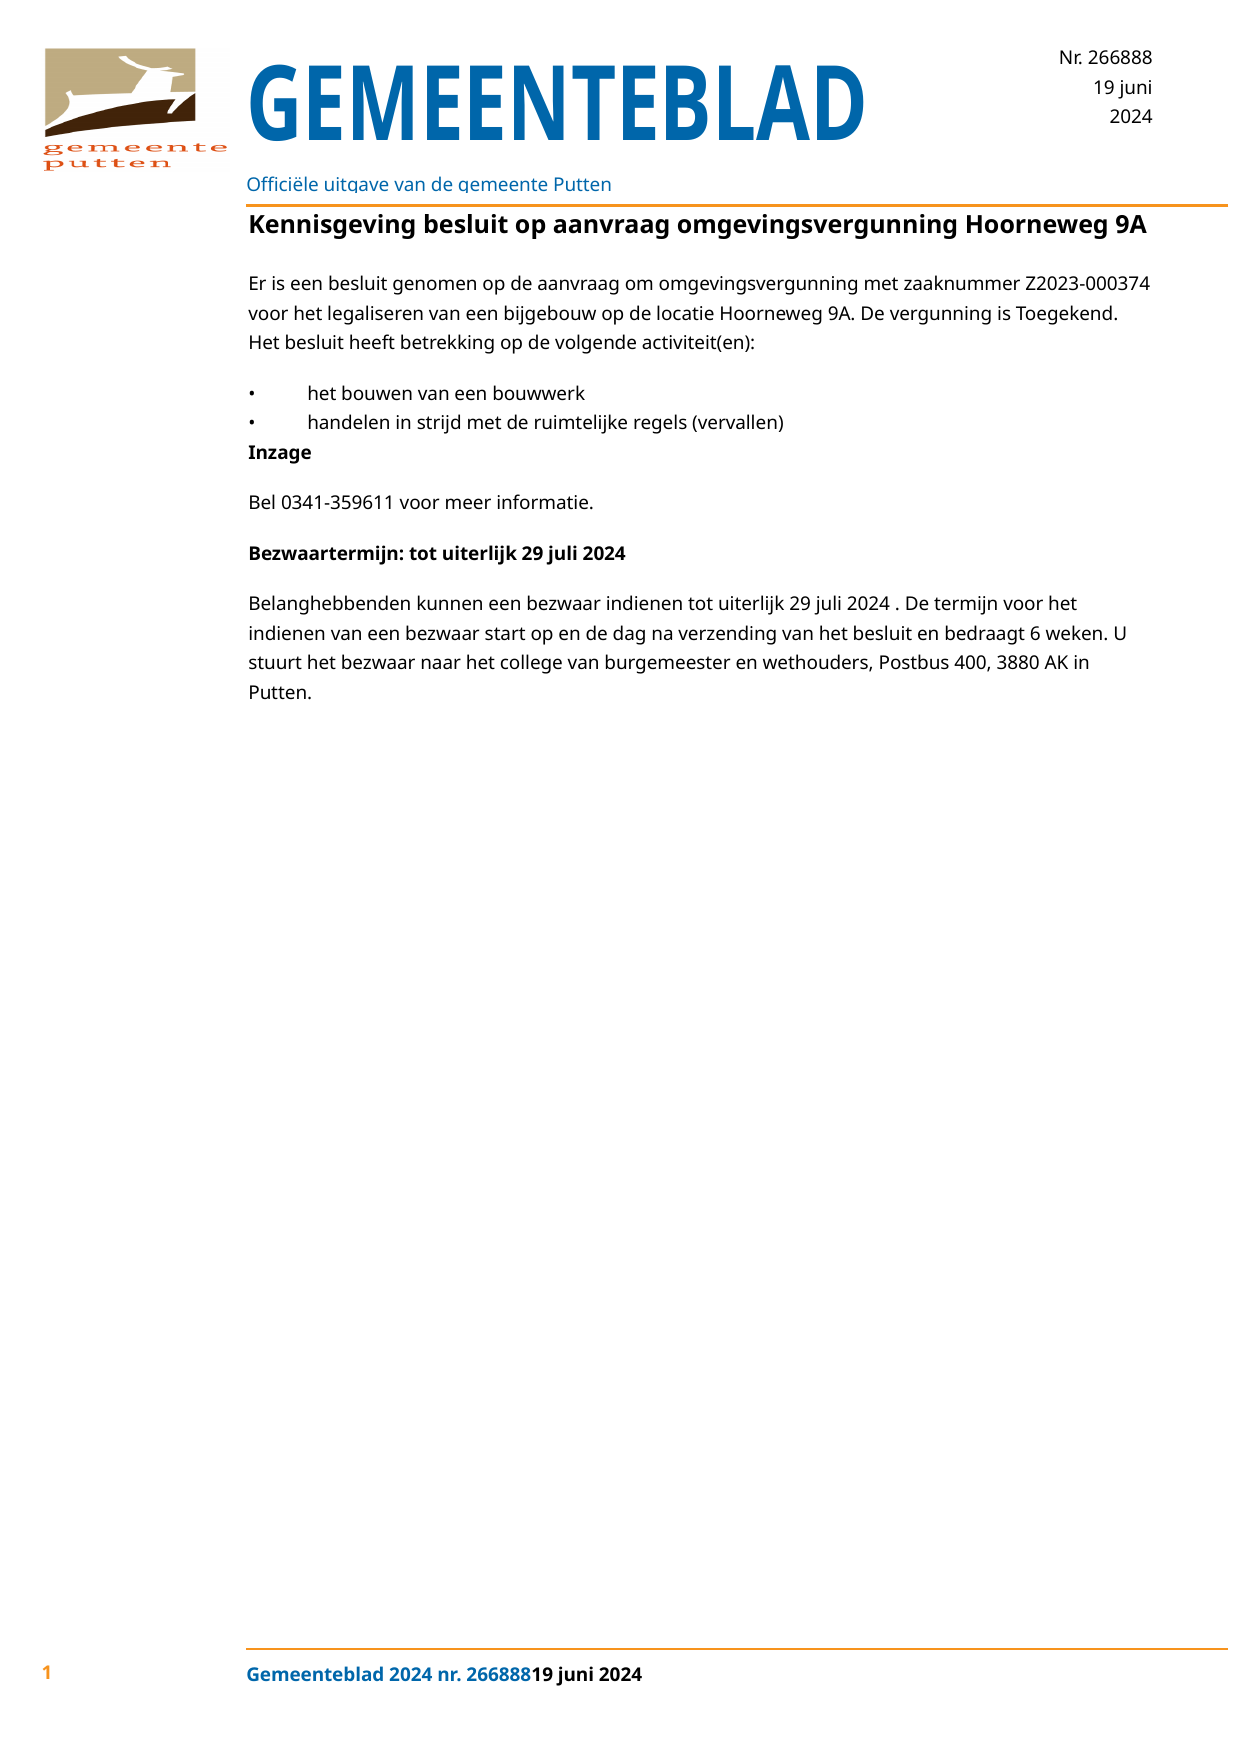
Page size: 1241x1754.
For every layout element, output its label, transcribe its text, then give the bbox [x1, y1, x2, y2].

picture [41, 47, 231, 172]
text Bel 0341-359611 voor meer informatie. [248, 489, 1152, 515]
text Er is een besluit genomen op de aanvraag om omgevingsvergunning met zaaknummer Z2023-000374 voor het legaliseren van een bijgebouw op de locatie Hoorneweg 9A. De vergunning is Toegekend. Het besluit heeft betrekking op de volgende activiteit(en): [248, 270, 1152, 355]
text Belanghebbenden kunnen een bezwaar indienen tot uiterlijk 29 juli 2024 . De termijn voor het indienen van een bezwaar start op en de dag na verzending van het besluit en bedraagt 6 weken. U stuurt het bezwaar naar het college van burgemeester en wethouders, Postbus 400, 3880 AK in Putten. [248, 590, 1152, 705]
text Bezwaartermijn: tot uiterlijk 29 juli 2024 [248, 540, 1152, 566]
text Inzage [248, 439, 1152, 465]
list handelen in strijd met de ruimtelijke regels (vervallen) [248, 409, 1152, 435]
text Kennisgeving besluit op aanvraag omgevingsvergunning Hoorneweg 9A [248, 207, 1152, 241]
list het bouwen van een bouwwerk [248, 380, 1152, 406]
